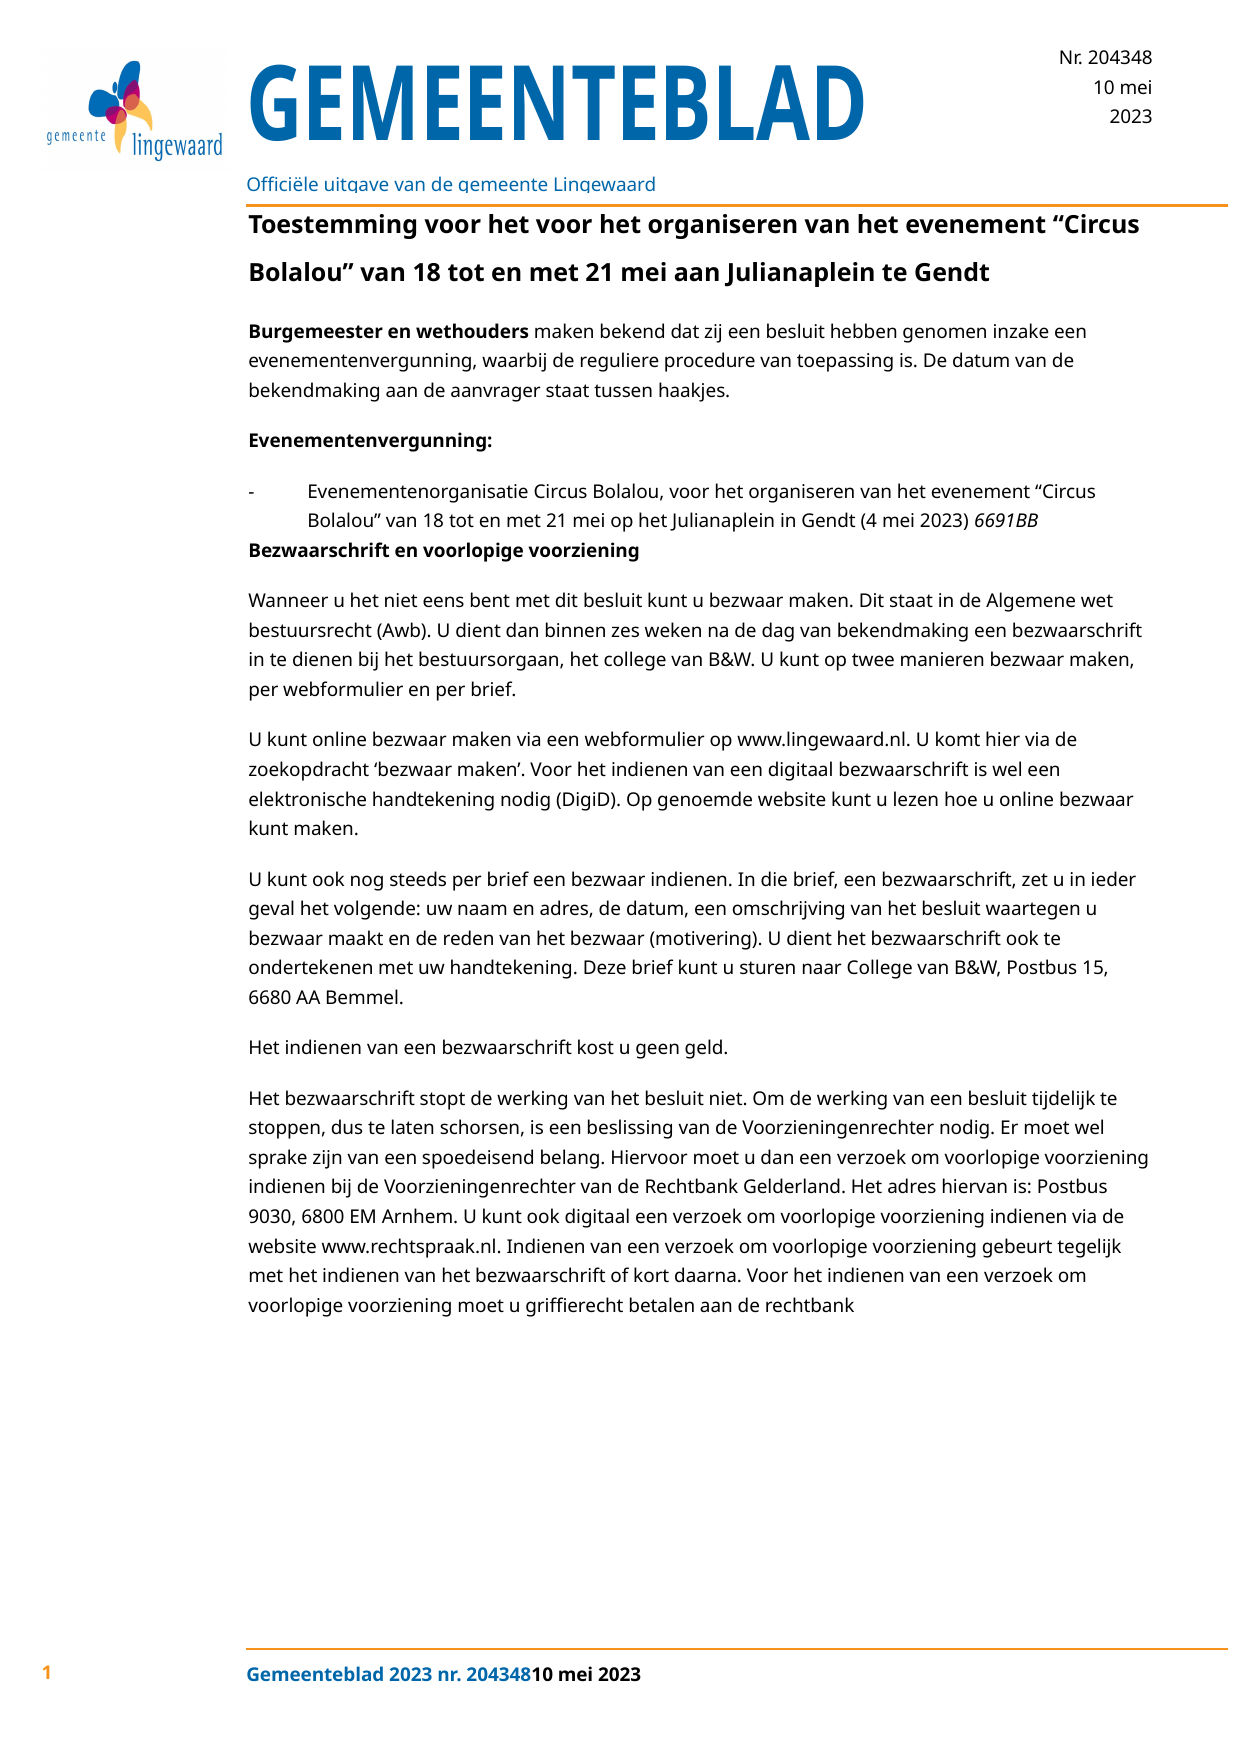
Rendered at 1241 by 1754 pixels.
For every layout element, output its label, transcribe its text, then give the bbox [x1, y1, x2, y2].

text Evenementenvergunning: [248, 427, 1152, 453]
text U kunt ook nog steeds per brief een bezwaar indienen. In die brief, een bezwaarschrift, zet u in ieder geval het volgende: uw naam en adres, de datum, een omschrijving van het besluit waartegen u bezwaar maakt en de reden van het bezwaar (motivering). U dient het bezwaarschrift ook te ondertekenen met uw handtekening. Deze brief kunt u sturen naar College van B&W, Postbus 15, 6680 AA Bemmel. [248, 866, 1152, 1010]
text Het indienen van een bezwaarschrift kost u geen geld. [248, 1034, 1152, 1060]
text Bezwaarschrift en voorlopige voorziening [248, 537, 1152, 563]
text Toestemming voor het voor het organiseren van het evenement “Circus Bolalou” van 18 tot en met 21 mei aan Julianaplein te Gendt [248, 207, 1152, 288]
text Burgemeester en wethouders maken bekend dat zij een besluit hebben genomen inzake een evenementenvergunning, waarbij de reguliere procedure van toepassing is. De datum van de bekendmaking aan de aanvrager staat tussen haakjes. [248, 318, 1152, 403]
picture [41, 47, 231, 172]
text U kunt online bezwaar maken via een webformulier op www.lingewaard.nl. U komt hier via de zoekopdracht ‘bezwaar maken’. Voor het indienen van een digitaal bezwaarschrift is wel een elektronische handtekening nodig (DigiD). Op genoemde website kunt u lezen hoe u online bezwaar kunt maken. [248, 727, 1152, 841]
list Evenementenorganisatie Circus Bolalou, voor het organiseren van het evenement “Circus Bolalou” van 18 tot en met 21 mei op het Julianaplein in Gendt (4 mei 2023) 6691BB [248, 478, 1152, 533]
text Het bezwaarschrift stopt de werking van het besluit niet. Om de werking van een besluit tijdelijk te stoppen, dus te laten schorsen, is een beslissing van de Voorzieningenrechter nodig. Er moet wel sprake zijn van een spoedeisend belang. Hiervoor moet u dan een verzoek om voorlopige voorziening indienen bij de Voorzieningenrechter van de Rechtbank Gelderland. Het adres hiervan is: Postbus 9030, 6800 EM Arnhem. U kunt ook digitaal een verzoek om voorlopige voorziening indienen via de website www.rechtspraak.nl. Indienen van een verzoek om voorlopige voorziening gebeurt tegelijk met het indienen van het bezwaarschrift of kort daarna. Voor het indienen van een verzoek om voorlopige voorziening moet u griffierecht betalen aan de rechtbank [248, 1085, 1152, 1318]
text Wanneer u het niet eens bent met dit besluit kunt u bezwaar maken. Dit staat in de Algemene wet bestuursrecht (Awb). U dient dan binnen zes weken na de dag van bekendmaking een bezwaarschrift in te dienen bij het bestuursorgaan, het college van B&W. U kunt op twee manieren bezwaar maken, per webformulier en per brief. [248, 587, 1152, 702]
